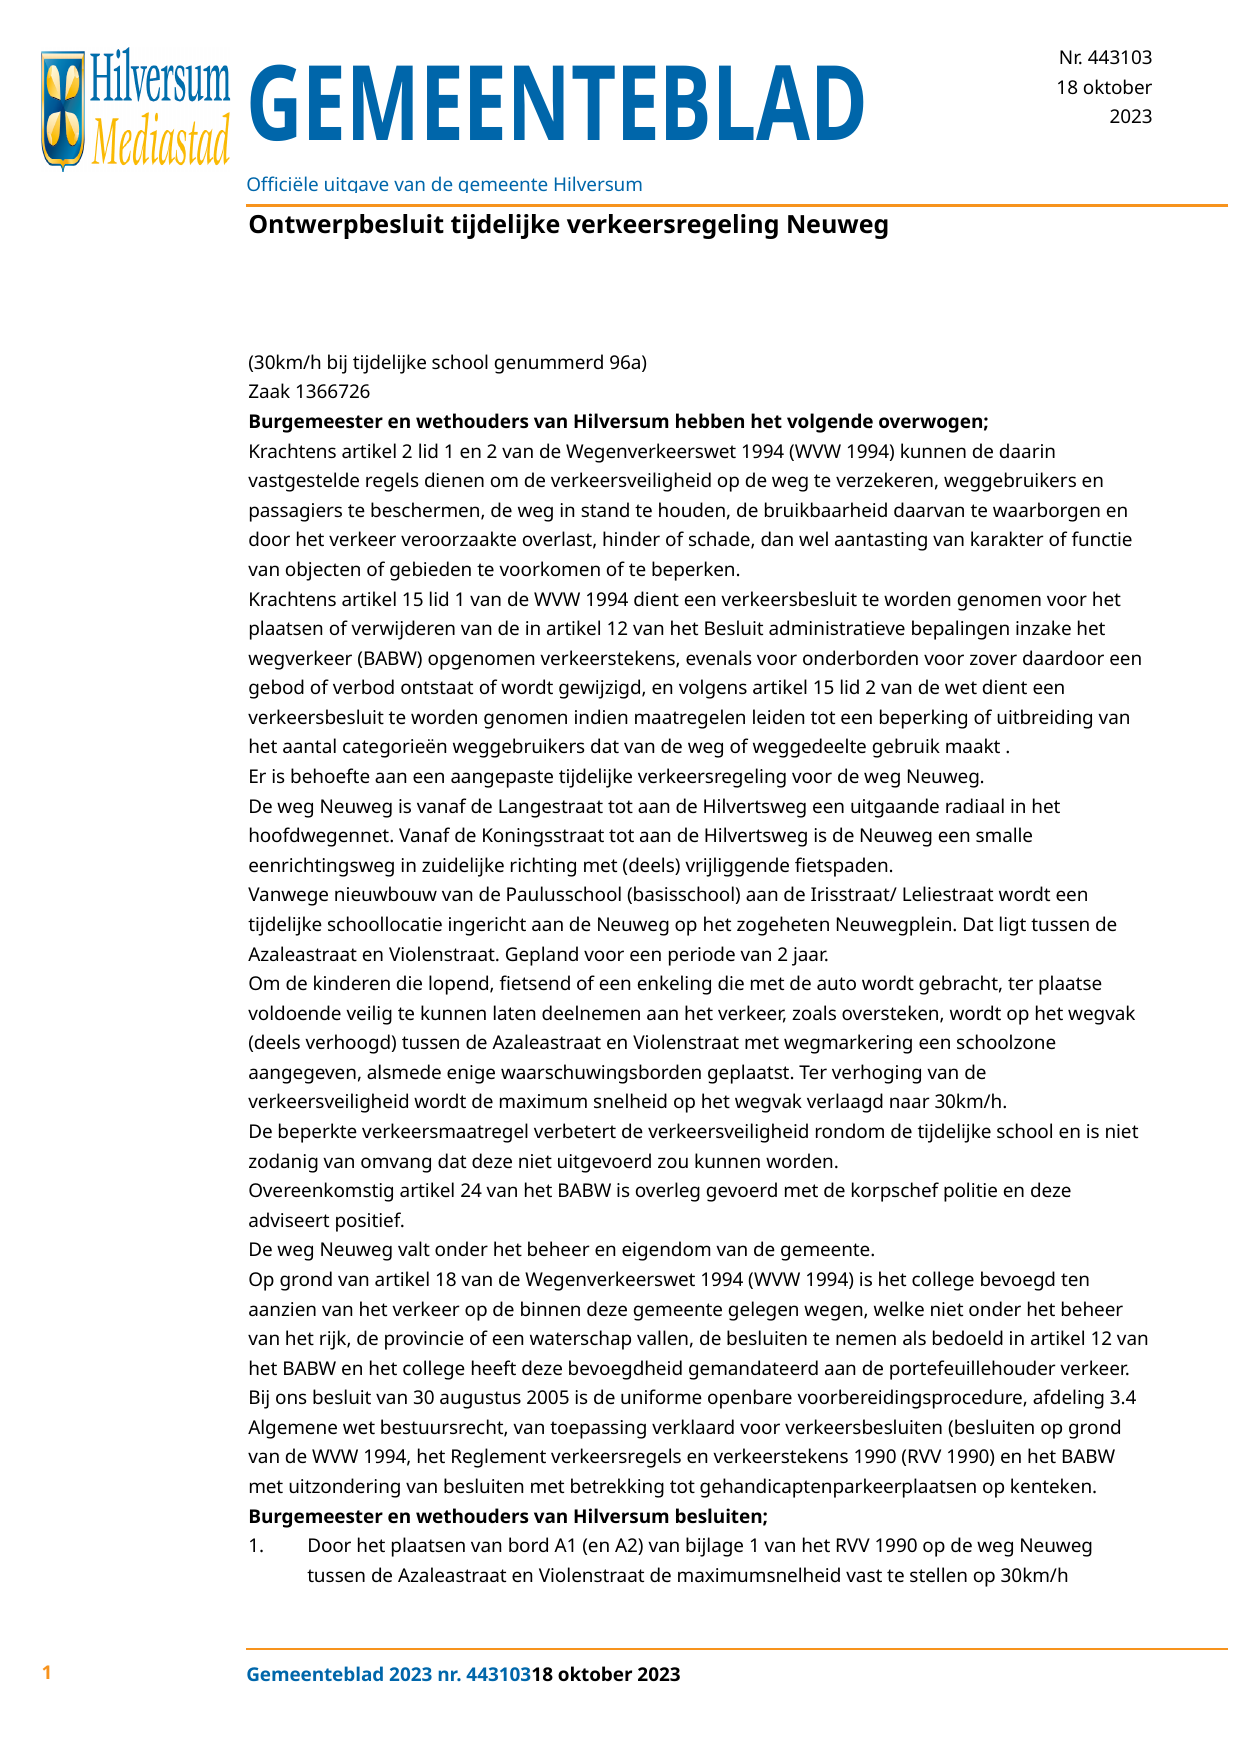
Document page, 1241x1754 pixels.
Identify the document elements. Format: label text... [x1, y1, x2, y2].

text Burgemeester en wethouders van Hilversum besluiten; [248, 1503, 1152, 1529]
text Ontwerpbesluit tijdelijke verkeersregeling Neuweg [248, 207, 1152, 241]
picture [41, 47, 231, 172]
text Op grond van artikel 18 van de Wegenverkeerswet 1994 (WVW 1994) is het college bevoegd ten aanzien van het verkeer op de binnen deze gemeente gelegen wegen, welke niet onder het beheer van het rijk, de provincie of een waterschap vallen, de besluiten te nemen als bedoeld in artikel 12 van het BABW en het college heeft deze bevoegdheid gemandateerd aan de portefeuillehouder verkeer. [248, 1266, 1152, 1381]
text De beperkte verkeersmaatregel verbetert de verkeersveiligheid rondom de tijdelijke school en is niet zodanig van omvang dat deze niet uitgevoerd zou kunnen worden. [248, 1118, 1152, 1174]
text Zaak 1366726 [248, 379, 1152, 404]
text Bij ons besluit van 30 augustus 2005 is de uniforme openbare voorbereidingsprocedure, afdeling 3.4 Algemene wet bestuursrecht, van toepassing verklaard voor verkeersbesluiten (besluiten op grond van de WVW 1994, het Reglement verkeersregels en verkeerstekens 1990 (RVV 1990) en het BABW met uitzondering van besluiten met betrekking tot gehandicaptenparkeerplaatsen op kenteken. [248, 1384, 1152, 1499]
text (30km/h bij tijdelijke school genummerd 96a) [248, 349, 1152, 375]
text De weg Neuweg valt onder het beheer en eigendom van de gemeente. [248, 1237, 1152, 1262]
text Overeenkomstig artikel 24 van het BABW is overleg gevoerd met de korpschef politie en deze adviseert positief. [248, 1177, 1152, 1233]
text Om de kinderen die lopend, fietsend of een enkeling die met de auto wordt gebracht, ter plaatse voldoende veilig te kunnen laten deelnemen aan het verkeer, zoals oversteken, wordt op het wegvak (deels verhoogd) tussen de Azaleastraat en Violenstraat met wegmarkering een schoolzone aangegeven, alsmede enige waarschuwingsborden geplaatst. Ter verhoging van de verkeersveiligheid wordt de maximum snelheid op het wegvak verlaagd naar 30km/h. [248, 970, 1152, 1114]
text Krachtens artikel 2 lid 1 en 2 van de Wegenverkeerswet 1994 (WVW 1994) kunnen de daarin vastgestelde regels dienen om de verkeersveiligheid op de weg te verzekeren, weggebruikers en passagiers te beschermen, de weg in stand te houden, de bruikbaarheid daarvan te waarborgen en door het verkeer veroorzaakte overlast, hinder of schade, dan wel aantasting van karakter of functie van objecten of gebieden te voorkomen of te beperken. [248, 438, 1152, 582]
text Burgemeester en wethouders van Hilversum hebben het volgende overwogen; [248, 408, 1152, 434]
text De weg Neuweg is vanaf de Langestraat tot aan de Hilvertsweg een uitgaande radiaal in het hoofdwegennet. Vanaf de Koningsstraat tot aan de Hilvertsweg is de Neuweg een smalle eenrichtingsweg in zuidelijke richting met (deels) vrijliggende fietspaden. [248, 793, 1152, 878]
text Krachtens artikel 15 lid 1 van de WVW 1994 dient een verkeersbesluit te worden genomen voor het plaatsen of verwijderen van de in artikel 12 van het Besluit administratieve bepalingen inzake het wegverkeer (BABW) opgenomen verkeerstekens, evenals voor onderborden voor zover daardoor een gebod of verbod ontstaat of wordt gewijzigd, en volgens artikel 15 lid 2 van de wet dient een verkeersbesluit te worden genomen indien maatregelen leiden tot een beperking of uitbreiding van het aantal categorieën weggebruikers dat van de weg of weggedeelte gebruik maakt . [248, 586, 1152, 759]
text Er is behoefte aan een aangepaste tijdelijke verkeersregeling voor de weg Neuweg. [248, 763, 1152, 789]
list Door het plaatsen van bord A1 (en A2) van bijlage 1 van het RVV 1990 op de weg Neuweg tussen de Azaleastraat en Violenstraat de maximumsnelheid vast te stellen op 30km/h [248, 1532, 1152, 1588]
text Vanwege nieuwbouw van de Paulusschool (basisschool) aan de Irisstraat/ Leliestraat wordt een tijdelijke schoollocatie ingericht aan de Neuweg op het zogeheten Neuwegplein. Dat ligt tussen de Azaleastraat en Violenstraat. Gepland voor een periode van 2 jaar. [248, 882, 1152, 967]
